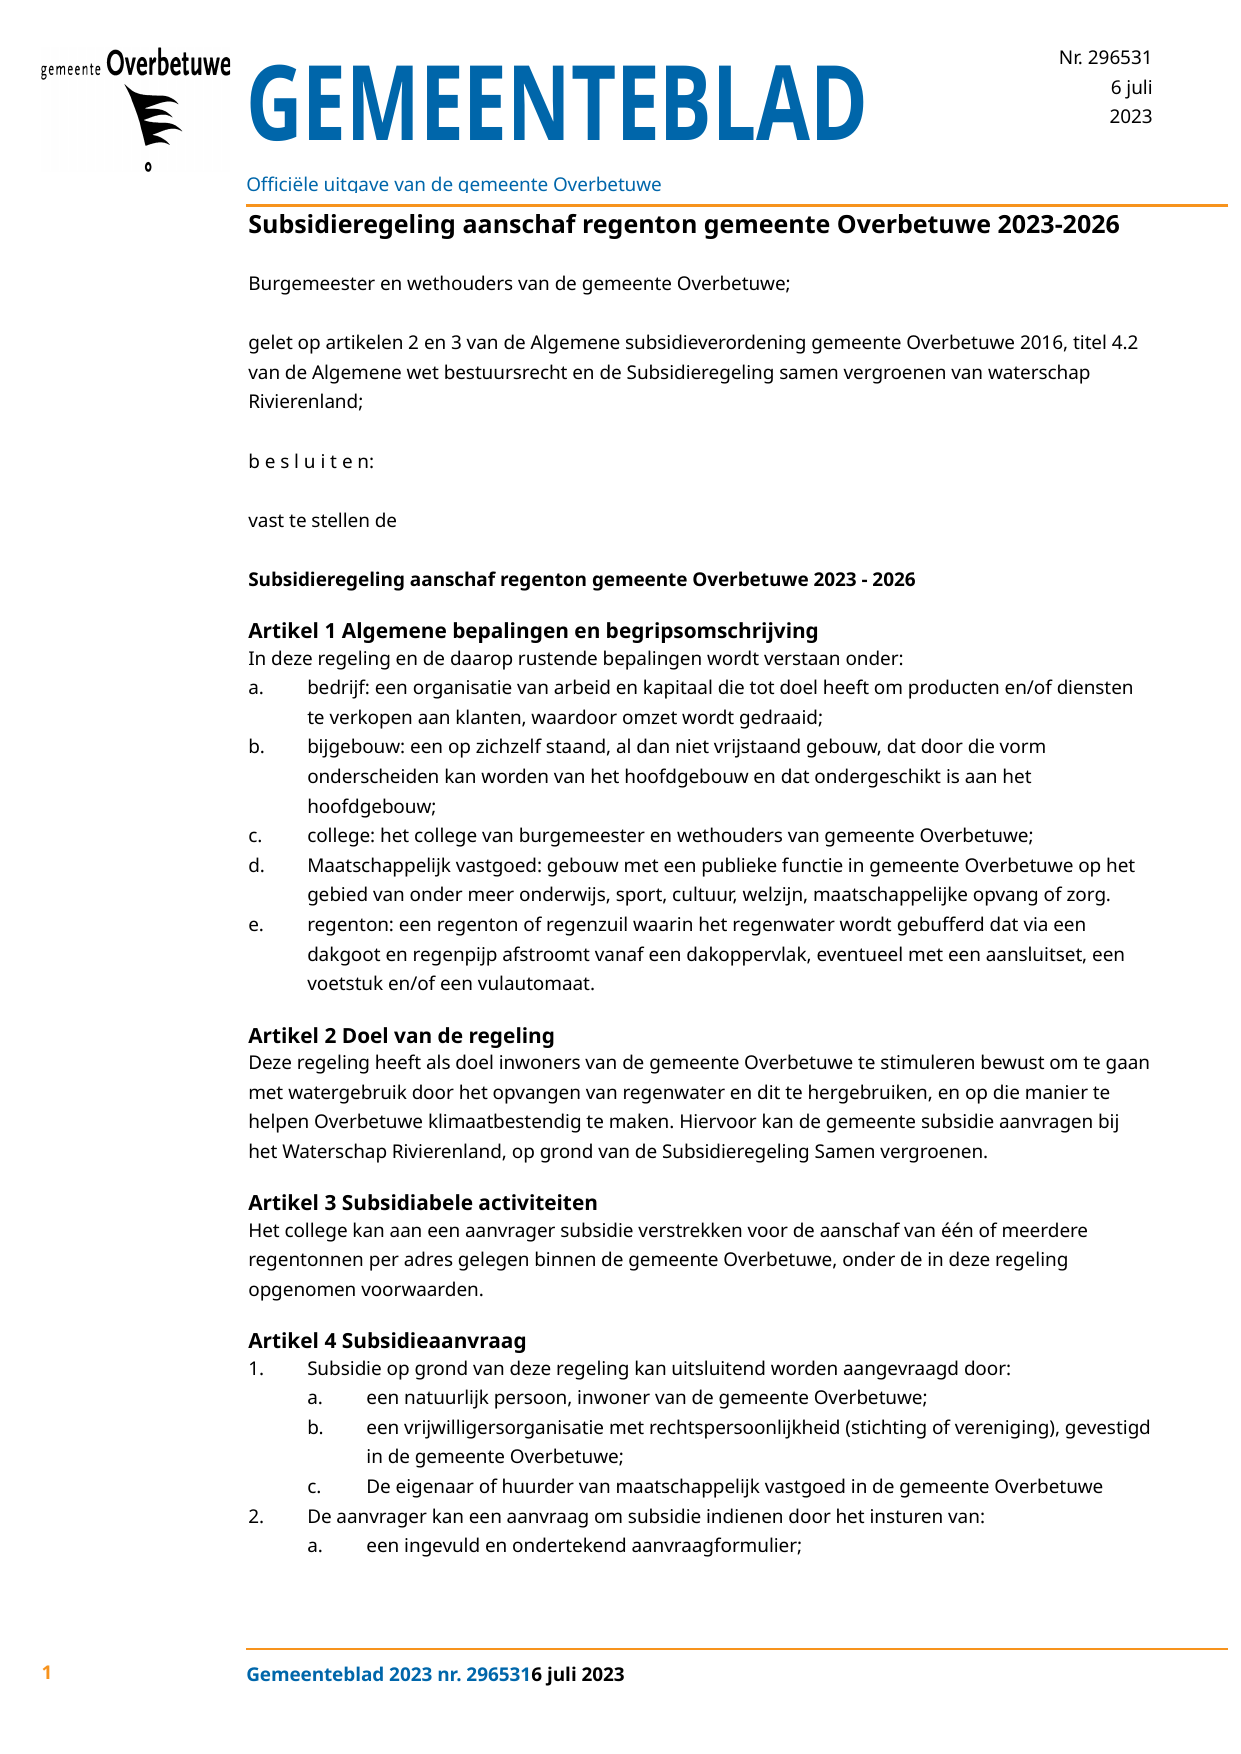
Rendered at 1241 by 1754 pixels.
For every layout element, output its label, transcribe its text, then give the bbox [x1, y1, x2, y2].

list college: het college van burgemeester en wethouders van gemeente Overbetuwe; [248, 822, 1152, 848]
list regenton: een regenton of regenzuil waarin het regenwater wordt gebufferd dat via een dakgoot en regenpijp afstroomt vanaf een dakoppervlak, eventueel met een aansluitset, een voetstuk en/of een vulautomaat. [248, 911, 1152, 996]
text In deze regeling en de daarop rustende bepalingen wordt verstaan onder: [248, 645, 1152, 671]
text Subsidieregeling aanschaf regenton gemeente Overbetuwe 2023 - 2026 [248, 566, 1152, 592]
list een natuurlijk persoon, inwoner van de gemeente Overbetuwe; [307, 1384, 1152, 1410]
list Maatschappelijk vastgoed: gebouw met een publieke functie in gemeente Overbetuwe op het gebied van onder meer onderwijs, sport, cultuur, welzijn, maatschappelijke opvang of zorg. [248, 852, 1152, 907]
text Artikel 1 Algemene bepalingen en begripsomschrijving [248, 617, 1152, 645]
list een ingevuld en ondertekend aanvraagformulier; [307, 1532, 1152, 1558]
text Artikel 4 Subsidieaanvraag [248, 1326, 1152, 1355]
text Artikel 3 Subsidiabele activiteiten [248, 1188, 1152, 1217]
list bijgebouw: een op zichzelf staand, al dan niet vrijstaand gebouw, dat door die vorm onderscheiden kan worden van het hoofdgebouw en dat ondergeschikt is aan het hoofdgebouw; [248, 734, 1152, 819]
text vast te stellen de [248, 507, 1152, 533]
list De eigenaar of huurder van maatschappelijk vastgoed in de gemeente Overbetuwe [307, 1473, 1152, 1499]
list De aanvrager kan een aanvraag om subsidie indienen door het insturen van: [248, 1503, 1152, 1528]
text b e s l u i t e n: [248, 448, 1152, 473]
text Deze regeling heeft als doel inwoners van de gemeente Overbetuwe te stimuleren bewust om te gaan met watergebruik door het opvangen van regenwater en dit te hergebruiken, en op die manier te helpen Overbetuwe klimaatbestendig te maken. Hiervoor kan de gemeente subsidie aanvragen bij het Waterschap Rivierenland, op grond van de Subsidieregeling Samen vergroenen. [248, 1049, 1152, 1164]
text Burgemeester en wethouders van de gemeente Overbetuwe; [248, 270, 1152, 296]
list bedrijf: een organisatie van arbeid en kapitaal die tot doel heeft om producten en/of diensten te verkopen aan klanten, waardoor omzet wordt gedraaid; [248, 674, 1152, 730]
picture [41, 47, 231, 172]
text Subsidieregeling aanschaf regenton gemeente Overbetuwe 2023-2026 [248, 207, 1152, 241]
text gelet op artikelen 2 en 3 van de Algemene subsidieverordening gemeente Overbetuwe 2016, titel 4.2 van de Algemene wet bestuursrecht en de Subsidieregeling samen vergroenen van waterschap Rivierenland; [248, 329, 1152, 414]
list een vrijwilligersorganisatie met rechtspersoonlijkheid (stichting of vereniging), gevestigd in de gemeente Overbetuwe; [307, 1414, 1152, 1469]
text Het college kan aan een aanvrager subsidie verstrekken voor de aanschaf van één of meerdere regentonnen per adres gelegen binnen de gemeente Overbetuwe, onder de in deze regeling opgenomen voorwaarden. [248, 1217, 1152, 1302]
text Artikel 2 Doel van de regeling [248, 1021, 1152, 1049]
list Subsidie op grond van deze regeling kan uitsluitend worden aangevraagd door: [248, 1355, 1152, 1381]
